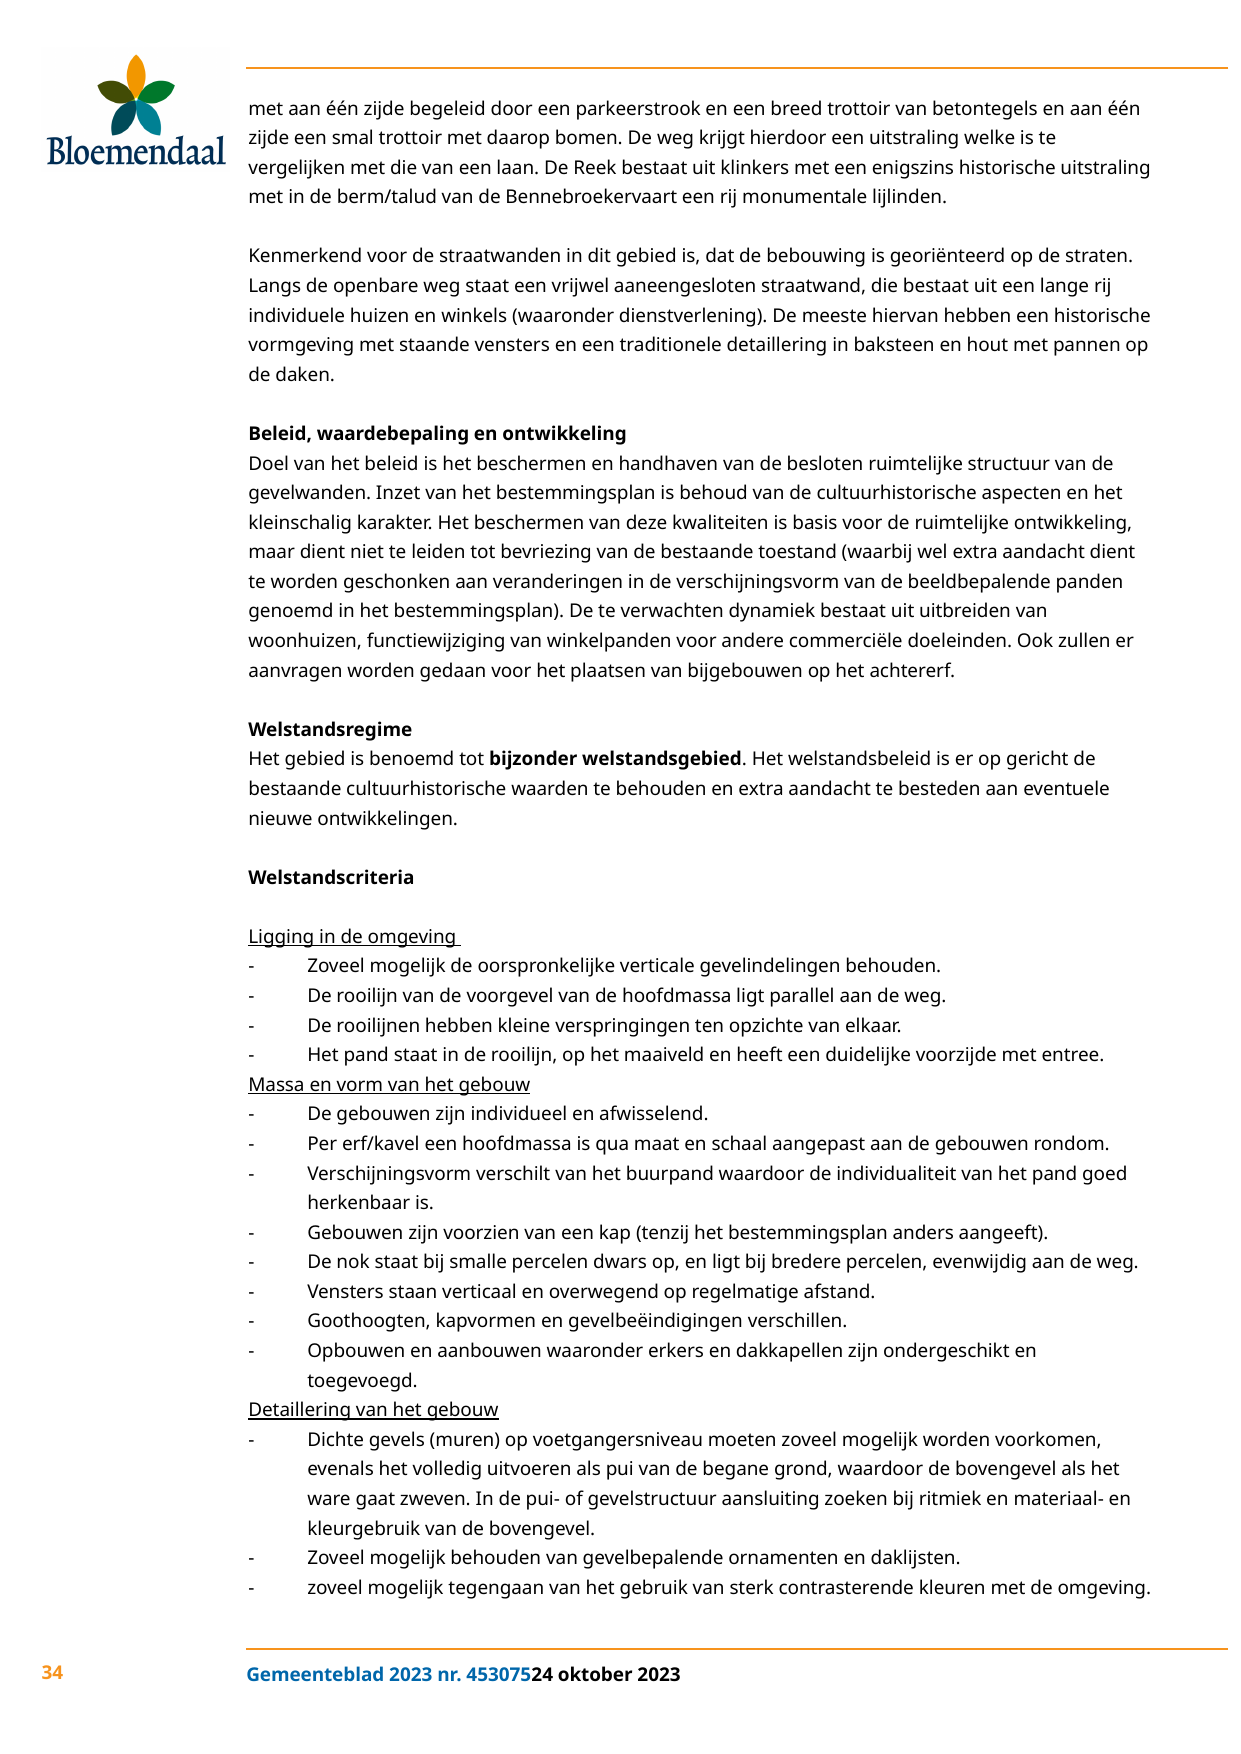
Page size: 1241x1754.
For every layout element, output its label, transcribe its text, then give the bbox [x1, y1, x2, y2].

list Goothoogten, kapvormen en gevelbeëindigingen verschillen. [248, 1308, 1152, 1333]
list De gebouwen zijn individueel en afwisselend. [248, 1101, 1152, 1126]
list Verschijningsvorm verschilt van het buurpand waardoor de individualiteit van het pand goed herkenbaar is. [248, 1160, 1152, 1215]
text Kenmerkend voor de straatwanden in dit gebied is, dat de bebouwing is georiënteerd op de straten. Langs de openbare weg staat een vrijwel aaneengesloten straatwand, die bestaat uit een lange rij individuele huizen en winkels (waaronder dienstverlening). De meeste hiervan hebben een historische vormgeving met staande vensters en een traditionele detaillering in baksteen en hout met pannen op de daken. [248, 243, 1152, 387]
list zoveel mogelijk tegengaan van het gebruik van sterk contrasterende kleuren met de omgeving. [248, 1574, 1152, 1600]
text Massa en vorm van het gebouw [248, 1071, 1152, 1097]
text Ligging in de omgeving [248, 923, 1152, 949]
list Zoveel mogelijk de oorspronkelijke verticale gevelindelingen behouden. [248, 953, 1152, 978]
list De rooilijn van de voorgevel van de hoofdmassa ligt parallel aan de weg. [248, 982, 1152, 1008]
text Welstandscriteria [248, 864, 1152, 890]
list Vensters staan verticaal en overwegend op regelmatige afstand. [248, 1278, 1152, 1304]
list De nok staat bij smalle percelen dwars op, en ligt bij bredere percelen, evenwijdig aan de weg. [248, 1248, 1152, 1274]
list Opbouwen en aanbouwen waaronder erkers en dakkapellen zijn ondergeschikt en toegevoegd. [248, 1337, 1152, 1393]
text Welstandsregime [248, 716, 1152, 742]
text Het gebied is benoemd tot bijzonder welstandsgebied. Het welstandsbeleid is er op gericht de bestaande cultuurhistorische waarden te behouden en extra aandacht te besteden aan eventuele nieuwe ontwikkelingen. [248, 746, 1152, 831]
list De rooilijnen hebben kleine verspringingen ten opzichte van elkaar. [248, 1012, 1152, 1038]
text Doel van het beleid is het beschermen en handhaven van de besloten ruimtelijke structuur van de gevelwanden. Inzet van het bestemmingsplan is behoud van de cultuurhistorische aspecten en het kleinschalig karakter. Het beschermen van deze kwaliteiten is basis voor de ruimtelijke ontwikkeling, maar dient niet te leiden tot bevriezing van de bestaande toestand (waarbij wel extra aandacht dient te worden geschonken aan veranderingen in de verschijningsvorm van de beeldbepalende panden genoemd in het bestemmingsplan). De te verwachten dynamiek bestaat uit uitbreiden van woonhuizen, functiewijziging van winkelpanden voor andere commerciële doeleinden. Ook zullen er aanvragen worden gedaan voor het plaatsen van bijgebouwen op het achtererf. [248, 450, 1152, 683]
list Het pand staat in de rooilijn, op het maaiveld en heeft een duidelijke voorzijde met entree. [248, 1041, 1152, 1067]
text Detaillering van het gebouw [248, 1396, 1152, 1422]
picture [41, 47, 231, 172]
list Per erf/kavel een hoofdmassa is qua maat en schaal aangepast aan de gebouwen rondom. [248, 1130, 1152, 1156]
list Zoveel mogelijk behouden van gevelbepalende ornamenten en daklijsten. [248, 1544, 1152, 1570]
text Beleid, waardebepaling en ontwikkeling [248, 420, 1152, 446]
list Dichte gevels (muren) op voetgangersniveau moeten zoveel mogelijk worden voorkomen, evenals het volledig uitvoeren als pui van de begane grond, waardoor de bovengevel als het ware gaat zweven. In de pui- of gevelstructuur aansluiting zoeken bij ritmiek en materiaal- en kleurgebruik van de bovengevel. [248, 1426, 1152, 1541]
text met aan één zijde begeleid door een parkeerstrook en een breed trottoir van betontegels en aan één zijde een smal trottoir met daarop bomen. De weg krijgt hierdoor een uitstraling welke is te vergelijken met die van een laan. De Reek bestaat uit klinkers met een enigszins historische uitstraling met in de berm/talud van de Bennebroekervaart een rij monumentale lijlinden. [248, 95, 1152, 209]
list Gebouwen zijn voorzien van een kap (tenzij het bestemmingsplan anders aangeeft). [248, 1219, 1152, 1245]
